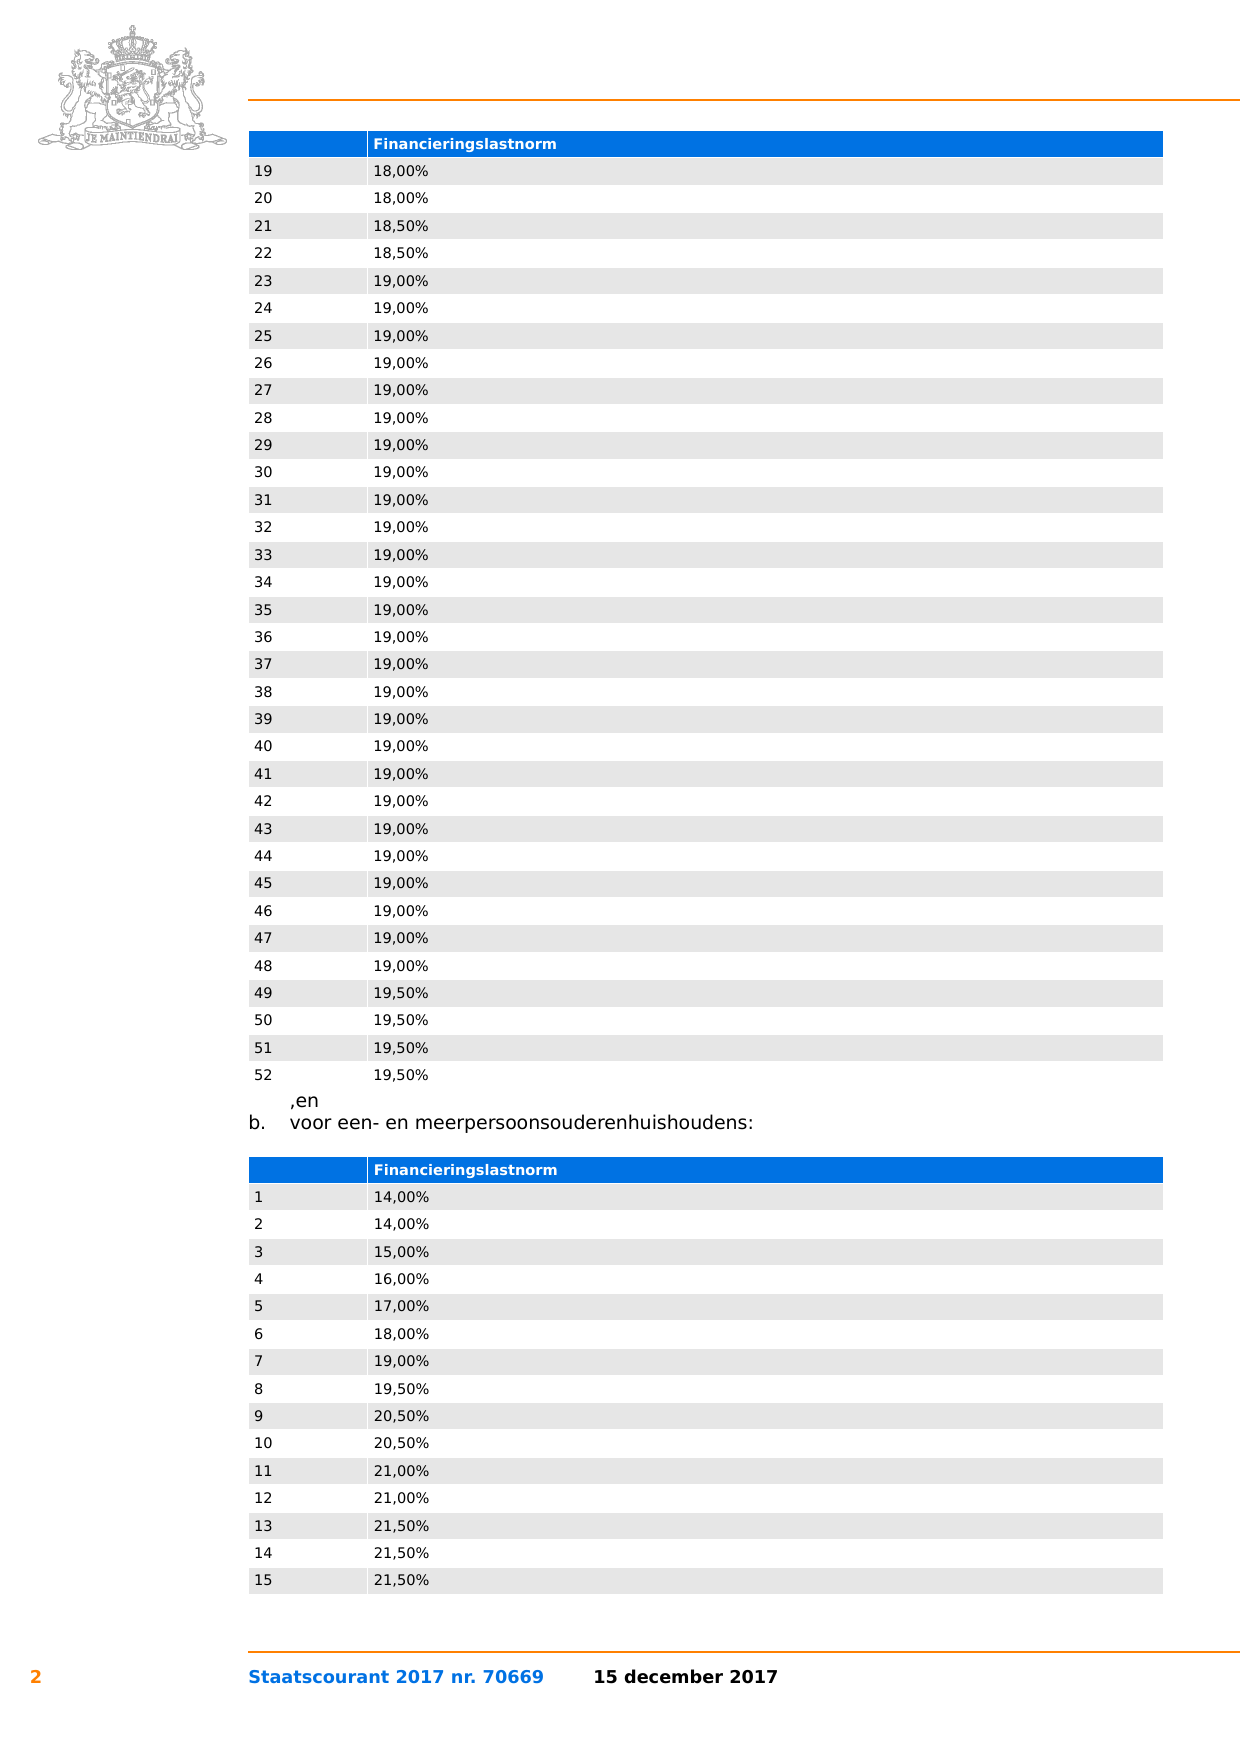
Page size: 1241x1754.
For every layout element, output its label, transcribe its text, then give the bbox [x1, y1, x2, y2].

table_cell 19,00% [368, 898, 1163, 924]
table_cell 19,00% [368, 487, 1163, 513]
table_cell 19,00% [368, 789, 1163, 815]
table_cell 19,00% [368, 843, 1163, 869]
table_cell 10 [249, 1431, 367, 1457]
table_cell 44 [249, 843, 367, 869]
table_cell 19,00% [368, 761, 1163, 787]
table_cell 4 [249, 1266, 367, 1293]
table_cell 21 [249, 213, 367, 239]
table_cell 25 [249, 323, 367, 349]
table_cell 14,00% [368, 1184, 1163, 1210]
table_cell 19,00% [368, 953, 1163, 979]
table_cell 21,50% [368, 1540, 1163, 1567]
table_cell 33 [249, 542, 367, 568]
table_cell 39 [249, 706, 367, 733]
table_cell 21,50% [368, 1513, 1163, 1539]
table_cell 18,50% [368, 241, 1163, 267]
table_cell 18,00% [368, 1321, 1163, 1347]
table_cell 17,00% [368, 1294, 1163, 1320]
table_cell 35 [249, 597, 367, 623]
table_cell 14,00% [368, 1211, 1163, 1238]
table_cell 19,00% [368, 1349, 1163, 1375]
table_cell 19,00% [368, 679, 1163, 705]
table_header Financieringslastnorm [368, 1157, 1163, 1183]
table_header Financieringslastnorm [368, 131, 1163, 157]
table_cell 19,00% [368, 624, 1163, 650]
table_cell 8 [249, 1376, 367, 1402]
table_cell 49 [249, 980, 367, 1007]
table_cell 12 [249, 1485, 367, 1512]
table_cell 42 [249, 789, 367, 815]
table_cell 20,50% [368, 1431, 1163, 1457]
table_cell 41 [249, 761, 367, 787]
table_cell 6 [249, 1321, 367, 1347]
table_cell 22 [249, 241, 367, 267]
table_cell 19,00% [368, 405, 1163, 431]
table_cell 1 [249, 1184, 367, 1210]
table_cell 47 [249, 925, 367, 952]
table_cell 46 [249, 898, 367, 924]
table_cell 19,50% [368, 980, 1163, 1007]
table_cell 15 [249, 1568, 367, 1594]
table_cell 19,00% [368, 295, 1163, 322]
table_cell 28 [249, 405, 367, 431]
table_cell 26 [249, 350, 367, 376]
table_cell 18,00% [368, 186, 1163, 212]
table_cell 20,50% [368, 1403, 1163, 1429]
table_cell 19,50% [368, 1063, 1163, 1089]
table_cell 19,00% [368, 268, 1163, 294]
table_cell 50 [249, 1008, 367, 1034]
table_cell 19,00% [368, 706, 1163, 733]
table_cell 52 [249, 1063, 367, 1089]
table_cell 16,00% [368, 1266, 1163, 1293]
table_cell 14 [249, 1540, 367, 1567]
table_cell 21,50% [368, 1568, 1163, 1594]
table_cell 19,00% [368, 542, 1163, 568]
table_cell 5 [249, 1294, 367, 1320]
table_cell 19,00% [368, 651, 1163, 678]
text ,en [289, 1090, 1163, 1112]
table_cell 19 [249, 158, 367, 185]
table_cell 3 [249, 1239, 367, 1265]
table_cell 19,00% [368, 515, 1163, 541]
table_cell 37 [249, 651, 367, 678]
table_cell 19,00% [368, 925, 1163, 952]
table_cell 30 [249, 460, 367, 486]
table_cell 18,00% [368, 158, 1163, 185]
table_cell 19,50% [368, 1035, 1163, 1061]
table_cell 51 [249, 1035, 367, 1061]
picture [38, 25, 227, 150]
table_cell 19,00% [368, 816, 1163, 842]
table_cell 19,50% [368, 1376, 1163, 1402]
table_cell 19,00% [368, 350, 1163, 376]
table_cell 34 [249, 569, 367, 596]
table_cell 31 [249, 487, 367, 513]
table_header [249, 131, 367, 157]
table_cell 45 [249, 871, 367, 897]
table_cell 19,50% [368, 1008, 1163, 1034]
table_cell 7 [249, 1349, 367, 1375]
table_cell 15,00% [368, 1239, 1163, 1265]
table_cell 40 [249, 734, 367, 760]
table_cell 21,00% [368, 1458, 1163, 1484]
table_cell 43 [249, 816, 367, 842]
table_cell 19,00% [368, 569, 1163, 596]
table_cell 29 [249, 432, 367, 459]
table_cell 36 [249, 624, 367, 650]
table_cell 32 [249, 515, 367, 541]
table_cell 27 [249, 378, 367, 404]
table_cell 21,00% [368, 1485, 1163, 1512]
table_cell 18,50% [368, 213, 1163, 239]
table_cell 19,00% [368, 460, 1163, 486]
table_cell 23 [249, 268, 367, 294]
table_cell 19,00% [368, 734, 1163, 760]
table_cell 2 [249, 1211, 367, 1238]
text b. voor een- en meerpersoonsouderenhuishoudens: [248, 1112, 1163, 1134]
table_cell 24 [249, 295, 367, 322]
table_cell 19,00% [368, 597, 1163, 623]
table_cell 38 [249, 679, 367, 705]
table_cell 19,00% [368, 871, 1163, 897]
table_cell 20 [249, 186, 367, 212]
table_cell 48 [249, 953, 367, 979]
table_cell 9 [249, 1403, 367, 1429]
table_header [249, 1157, 367, 1183]
table_cell 13 [249, 1513, 367, 1539]
table_cell 19,00% [368, 323, 1163, 349]
table_cell 19,00% [368, 378, 1163, 404]
table_cell 11 [249, 1458, 367, 1484]
table_cell 19,00% [368, 432, 1163, 459]
